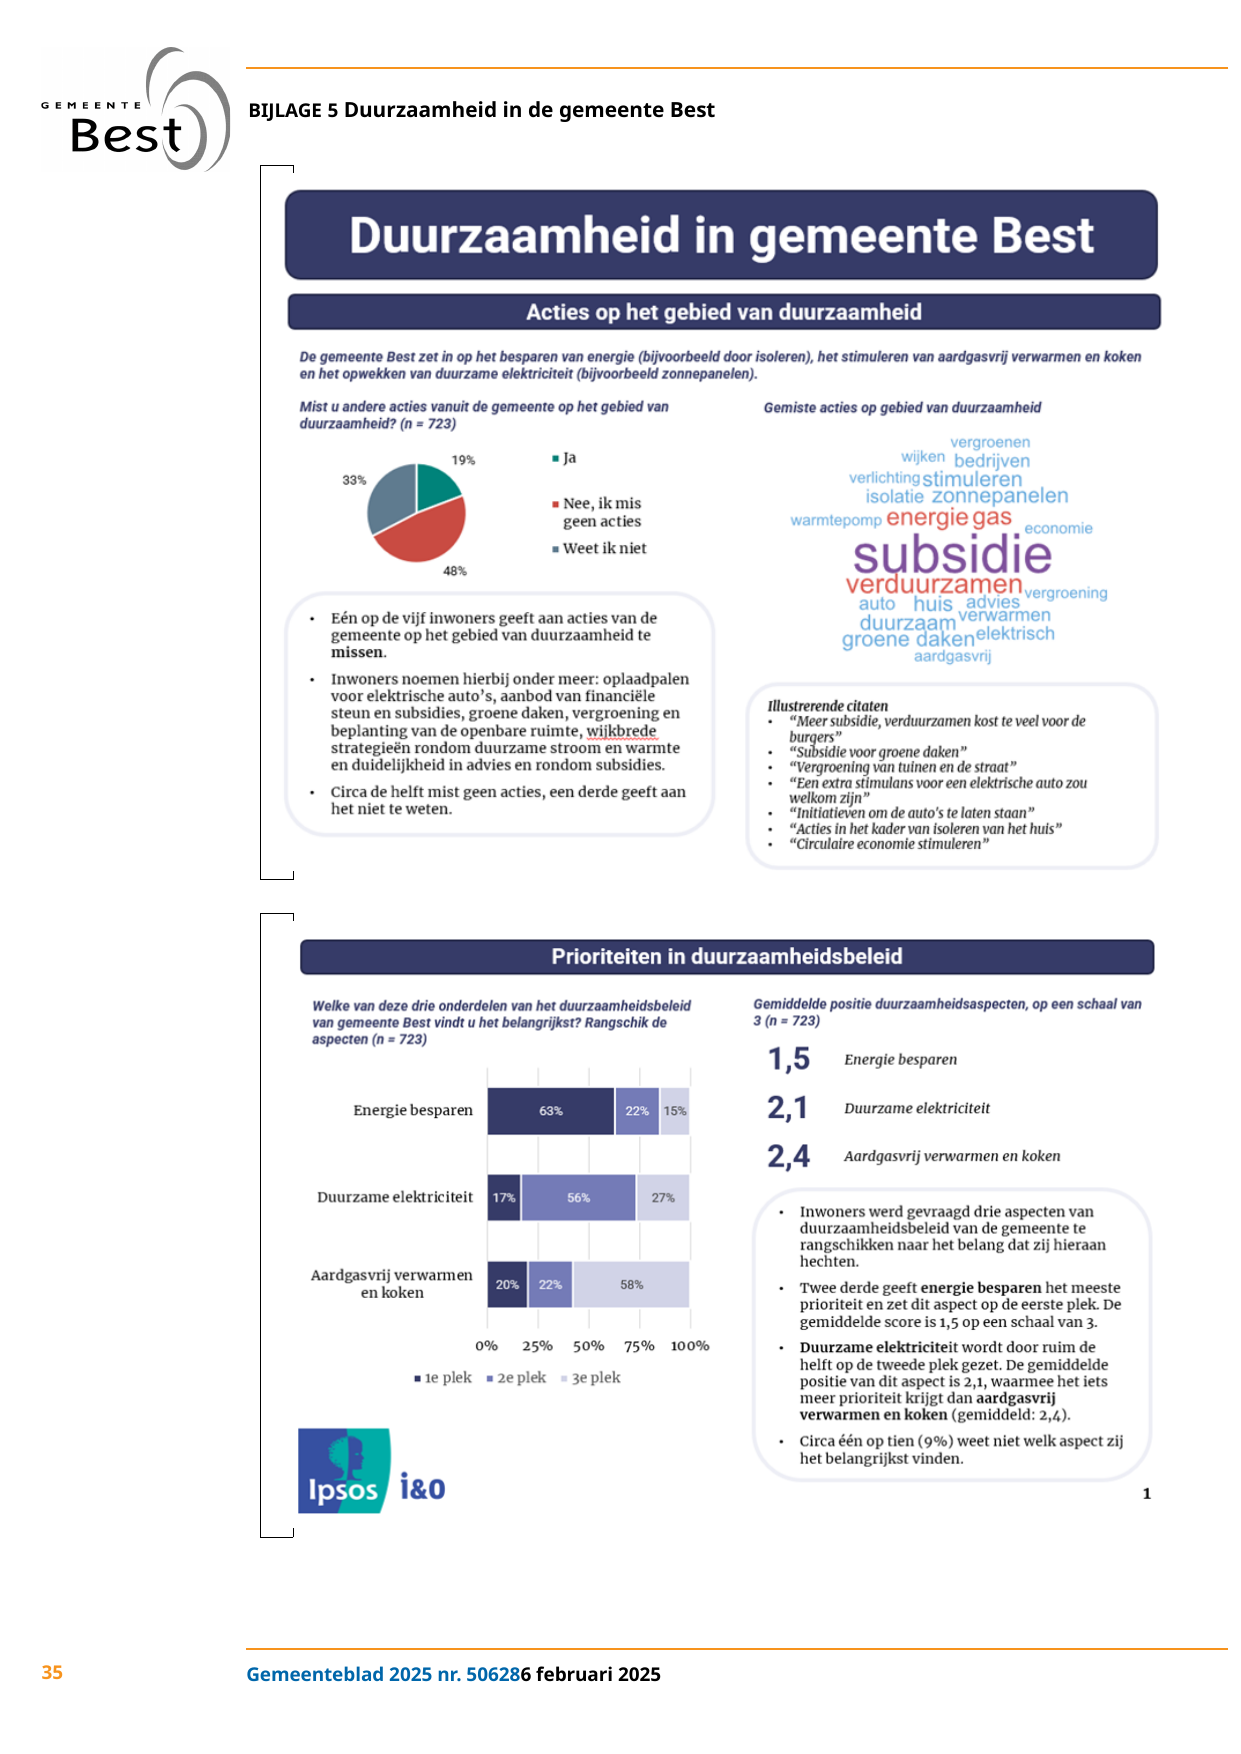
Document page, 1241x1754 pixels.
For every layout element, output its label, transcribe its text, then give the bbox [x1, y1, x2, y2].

picture [41, 47, 231, 172]
picture [268, 173, 1173, 871]
text BIJLAGE 5 Duurzaamheid in de gemeente Best [248, 95, 1152, 123]
picture [268, 921, 1173, 1528]
